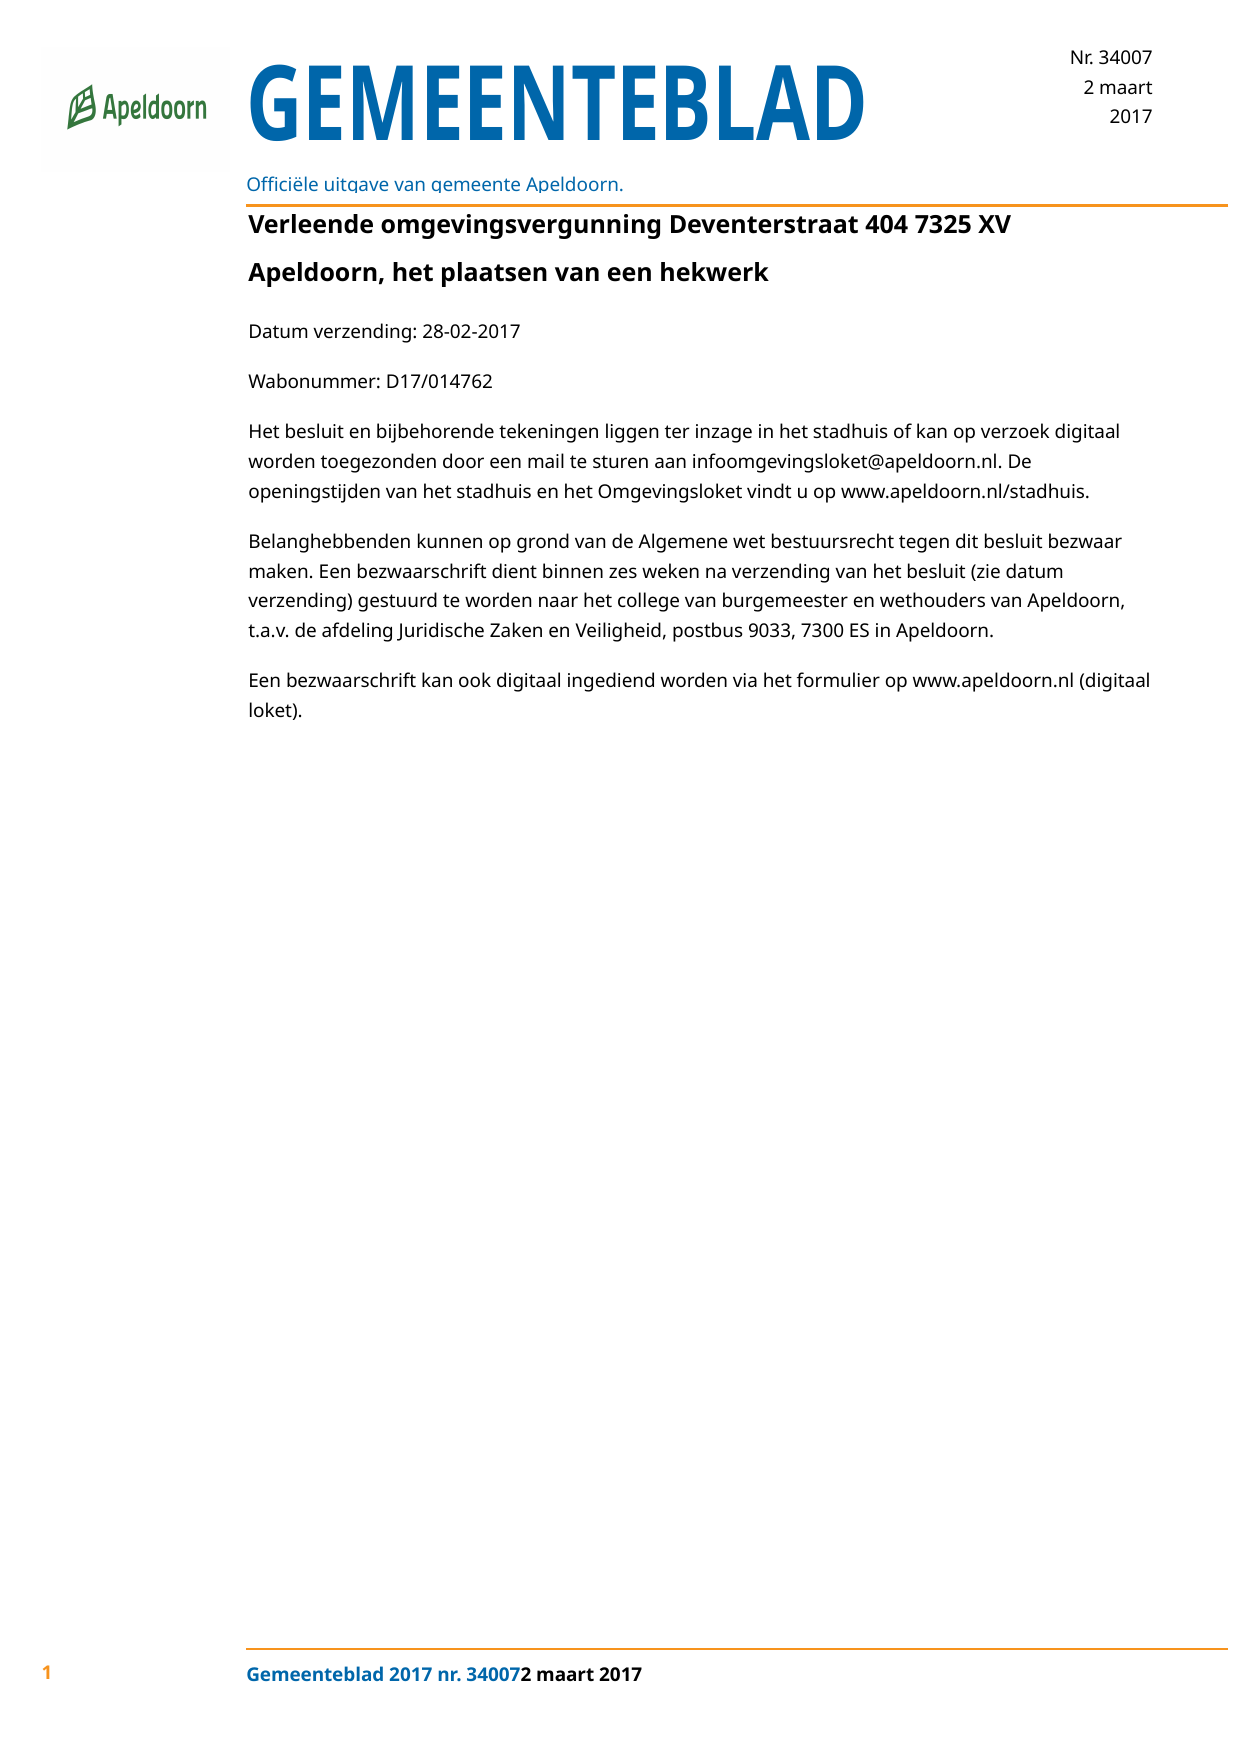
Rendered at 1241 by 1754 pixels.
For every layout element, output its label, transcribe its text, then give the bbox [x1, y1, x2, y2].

text Belanghebbenden kunnen op grond van de Algemene wet bestuursrecht tegen dit besluit bezwaar maken. Een bezwaarschrift dient binnen zes weken na verzending van het besluit (zie datum verzending) gestuurd te worden naar het college van burgemeester en wethouders van Apeldoorn, t.a.v. de afdeling Juridische Zaken en Veiligheid, postbus 9033, 7300 ES in Apeldoorn. [248, 528, 1152, 643]
text Een bezwaarschrift kan ook digitaal ingediend worden via het formulier op www.apeldoorn.nl (digitaal loket). [248, 667, 1152, 723]
text Wabonummer: D17/014762 [248, 368, 1152, 394]
picture [41, 47, 231, 172]
text Verleende omgevingsvergunning Deventerstraat 404 7325 XV Apeldoorn, het plaatsen van een hekwerk [248, 207, 1152, 288]
text Het besluit en bijbehorende tekeningen liggen ter inzage in het stadhuis of kan op verzoek digitaal worden toegezonden door een mail te sturen aan infoomgevingsloket@apeldoorn.nl. De openingstijden van het stadhuis en het Omgevingsloket vindt u op www.apeldoorn.nl/stadhuis. [248, 419, 1152, 504]
text Datum verzending: 28-02-2017 [248, 318, 1152, 344]
